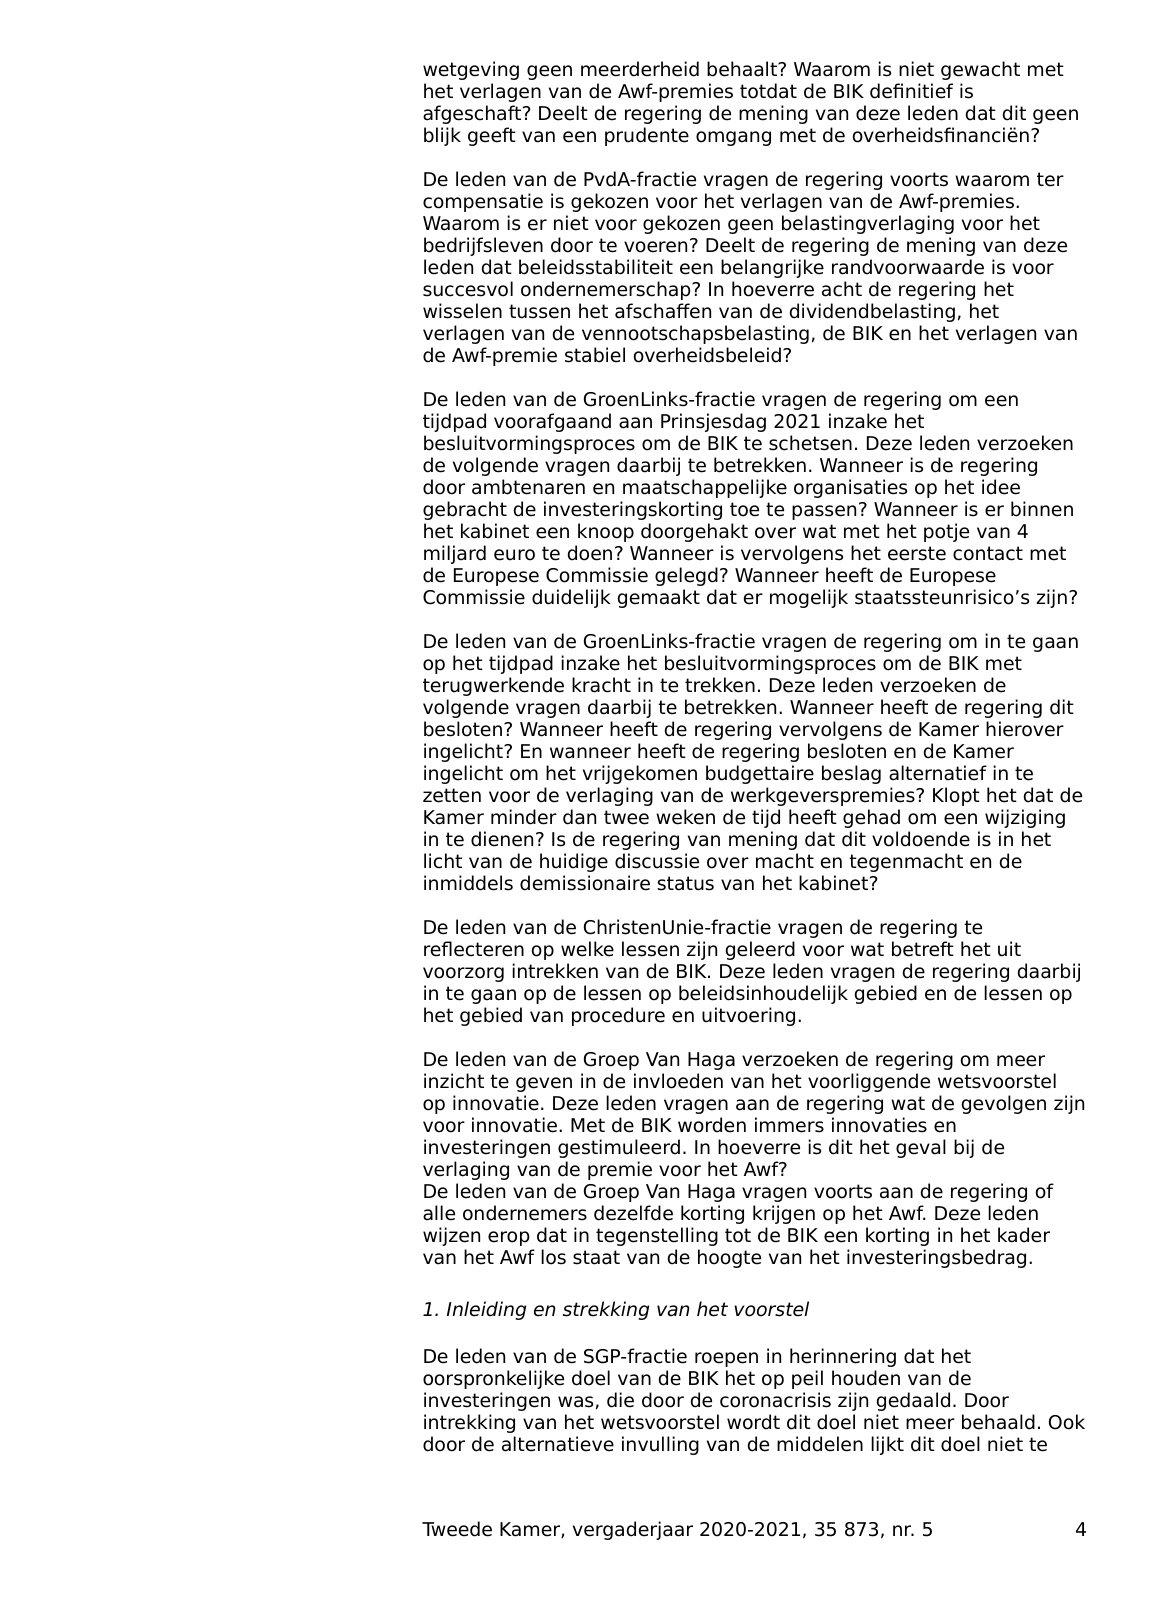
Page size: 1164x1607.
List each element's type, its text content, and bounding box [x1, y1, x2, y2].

subtitle 1. Inleiding en strekking van het voorstel [422, 1299, 1087, 1321]
text De leden van de Groep Van Haga verzoeken de regering om meer inzicht te geven in de invloeden van het voorliggende wetsvoorstel op innovatie. Deze leden vragen aan de regering wat de gevolgen zijn voor innovatie. Met de BIK worden immers innovaties en investeringen gestimuleerd. In hoeverre is dit het geval bij de verlaging van de premie voor het Awf? [422, 1049, 1087, 1181]
text De leden van de Groep Van Haga vragen voorts aan de regering of alle ondernemers dezelfde korting krijgen op het Awf. Deze leden wijzen erop dat in tegenstelling tot de BIK een korting in het kader van het Awf los staat van de hoogte van het investeringsbedrag. [422, 1181, 1087, 1269]
text De leden van de PvdA-fractie vragen de regering voorts waarom ter compensatie is gekozen voor het verlagen van de Awf-premies. Waarom is er niet voor gekozen geen belastingverlaging voor het bedrijfsleven door te voeren? Deelt de regering de mening van deze leden dat beleidsstabiliteit een belangrijke randvoorwaarde is voor succesvol ondernemerschap? In hoeverre acht de regering het wisselen tussen het afschaffen van de dividendbelasting, het verlagen van de vennootschapsbelasting, de BIK en het verlagen van de Awf-premie stabiel overheidsbeleid? [422, 169, 1087, 367]
text De leden van de SGP-fractie roepen in herinnering dat het oorspronkelijke doel van de BIK het op peil houden van de investeringen was, die door de coronacrisis zijn gedaald. Door intrekking van het wetsvoorstel wordt dit doel niet meer behaald. Ook door de alternatieve invulling van de middelen lijkt dit doel niet te [422, 1346, 1087, 1456]
text De leden van de GroenLinks-fractie vragen de regering om in te gaan op het tijdpad inzake het besluitvormingsproces om de BIK met terugwerkende kracht in te trekken. Deze leden verzoeken de volgende vragen daarbij te betrekken. Wanneer heeft de regering dit besloten? Wanneer heeft de regering vervolgens de Kamer hierover ingelicht? En wanneer heeft de regering besloten en de Kamer ingelicht om het vrijgekomen budgettaire beslag alternatief in te zetten voor de verlaging van de werkgeverspremies? Klopt het dat de Kamer minder dan twee weken de tijd heeft gehad om een wijziging in te dienen? Is de regering van mening dat dit voldoende is in het licht van de huidige discussie over macht en tegenmacht en de inmiddels demissionaire status van het kabinet? [422, 631, 1087, 895]
text De leden van de ChristenUnie-fractie vragen de regering te reflecteren op welke lessen zijn geleerd voor wat betreft het uit voorzorg intrekken van de BIK. Deze leden vragen de regering daarbij in te gaan op de lessen op beleidsinhoudelijk gebied en de lessen op het gebied van procedure en uitvoering. [422, 917, 1087, 1027]
text De leden van de GroenLinks-fractie vragen de regering om een tijdpad voorafgaand aan Prinsjesdag 2021 inzake het besluitvormingsproces om de BIK te schetsen. Deze leden verzoeken de volgende vragen daarbij te betrekken. Wanneer is de regering door ambtenaren en maatschappelijke organisaties op het idee gebracht de investeringskorting toe te passen? Wanneer is er binnen het kabinet een knoop doorgehakt over wat met het potje van 4 miljard euro te doen? Wanneer is vervolgens het eerste contact met de Europese Commissie gelegd? Wanneer heeft de Europese Commissie duidelijk gemaakt dat er mogelijk staatssteunrisico’s zijn? [422, 389, 1087, 609]
text wetgeving geen meerderheid behaalt? Waarom is niet gewacht met het verlagen van de Awf-premies totdat de BIK definitief is afgeschaft? Deelt de regering de mening van deze leden dat dit geen blijk geeft van een prudente omgang met de overheidsfinanciën? [422, 59, 1087, 147]
